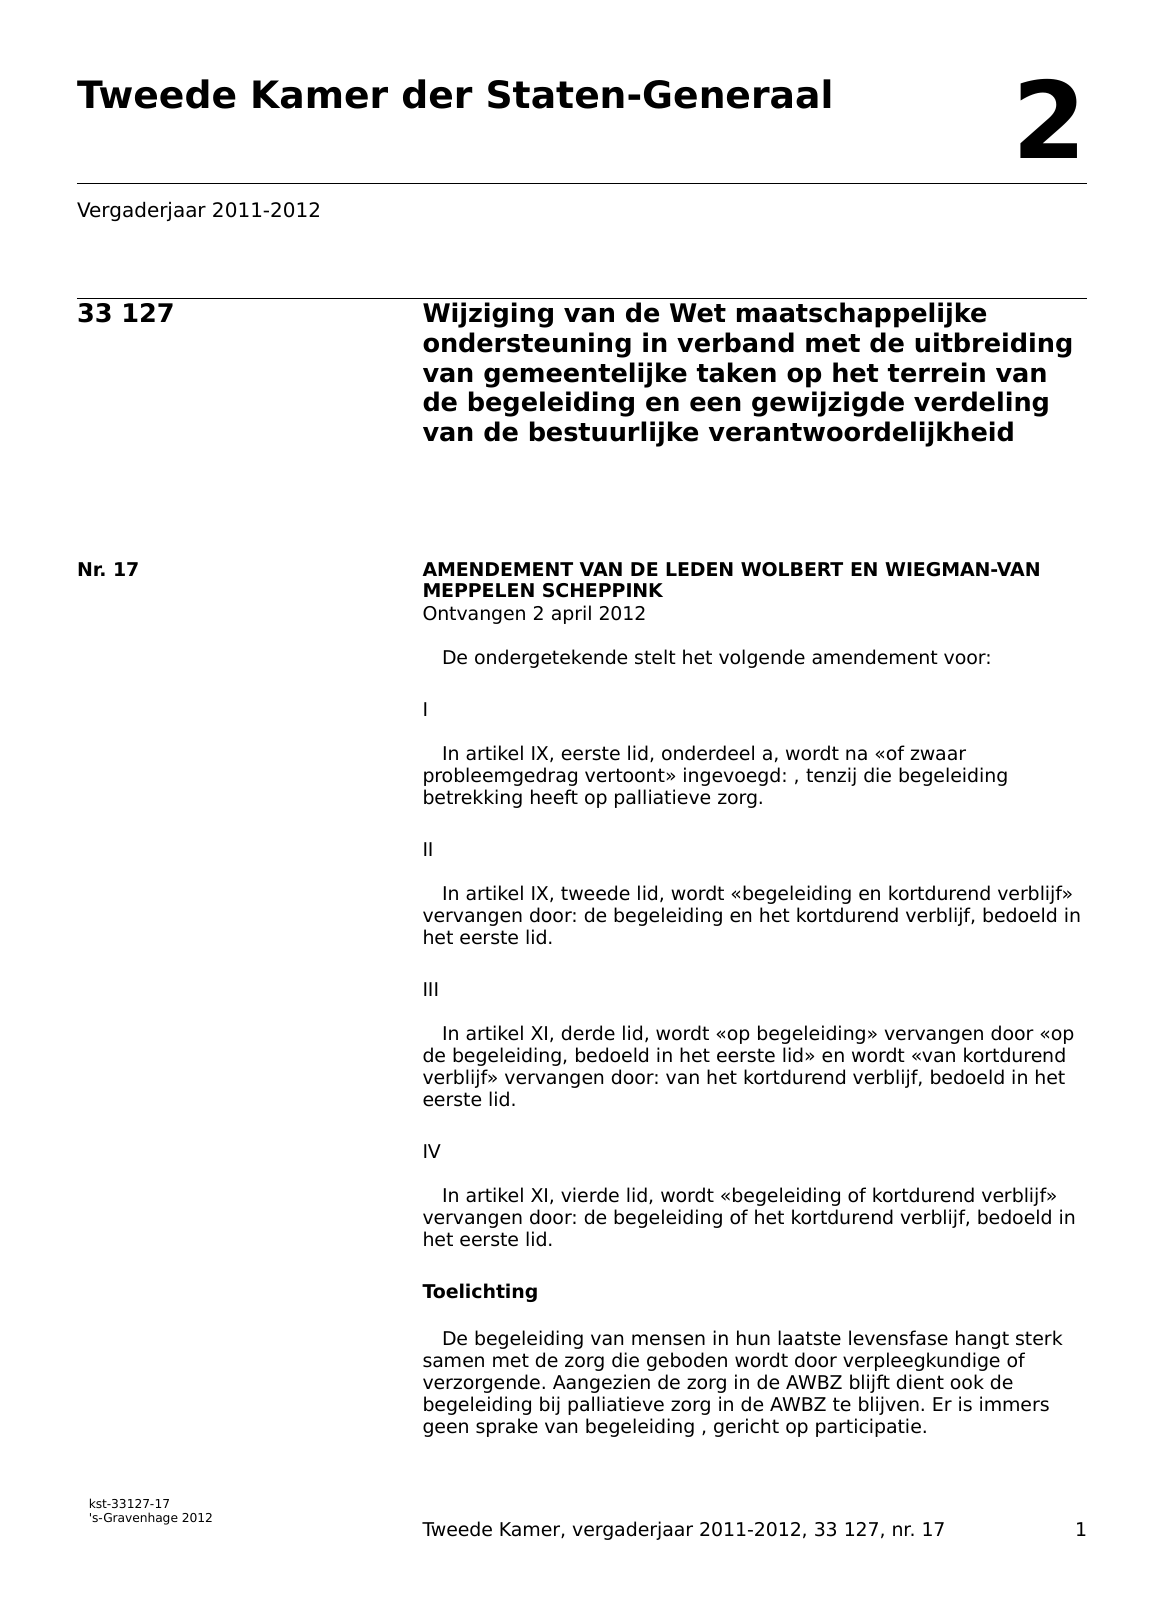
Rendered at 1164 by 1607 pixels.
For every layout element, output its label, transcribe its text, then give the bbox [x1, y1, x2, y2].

text In artikel XI, derde lid, wordt «op begeleiding» vervangen door «op de begeleiding, bedoeld in het eerste lid» en wordt «van kortdurend verblijf» vervangen door: van het kortdurend verblijf, bedoeld in het eerste lid. [422, 1023, 1087, 1111]
subtitle IV [422, 1141, 1087, 1163]
text In artikel IX, eerste lid, onderdeel a, wordt na «of zwaar probleemgedrag vertoont» ingevoegd: , tenzij die begeleiding betrekking heeft op palliatieve zorg. [422, 743, 1087, 809]
text In artikel IX, tweede lid, wordt «begeleiding en kortdurend verblijf» vervangen door: de begeleiding en het kortdurend verblijf, bedoeld in het eerste lid. [422, 883, 1087, 949]
text 's-Gravenhage 2012 [88, 1511, 323, 1525]
text Ontvangen 2 april 2012 [422, 602, 1087, 624]
subtitle Nr. 17 AMENDEMENT VAN DE LEDEN WOLBERT EN WIEGMAN-VAN MEPPELEN SCHEPPINK [77, 558, 1087, 602]
table_cell Vergaderjaar 2011-2012 [77, 184, 1087, 298]
table_header 2 [886, 59, 1087, 183]
text kst-33127-17 [88, 1497, 323, 1511]
subtitle III [422, 979, 1087, 1001]
text In artikel XI, vierde lid, wordt «begeleiding of kortdurend verblijf» vervangen door: de begeleiding of het kortdurend verblijf, bedoeld in het eerste lid. [422, 1185, 1087, 1251]
subtitle II [422, 839, 1087, 861]
subtitle Toelichting [422, 1281, 1087, 1303]
subtitle I [422, 698, 1087, 721]
text De begeleiding van mensen in hun laatste levensfase hangt sterk samen met de zorg die geboden wordt door verpleegkundige of verzorgende. Aangezien de zorg in de AWBZ blijft dient ook de begeleiding bij palliatieve zorg in de AWBZ te blijven. Er is immers geen sprake van begeleiding , gericht op participatie. [422, 1328, 1087, 1438]
text De ondergetekende stelt het volgende amendement voor: [422, 647, 1087, 668]
table_header Tweede Kamer der Staten-Generaal [77, 59, 886, 183]
subtitle 33 127 Wijziging van de Wet maatschappelijke ondersteuning in verband met de uitbreiding van gemeentelijke taken op het terrein van de begeleiding en een gewijzigde verdeling van de bestuurlijke verantwoordelijkheid [77, 299, 1087, 447]
